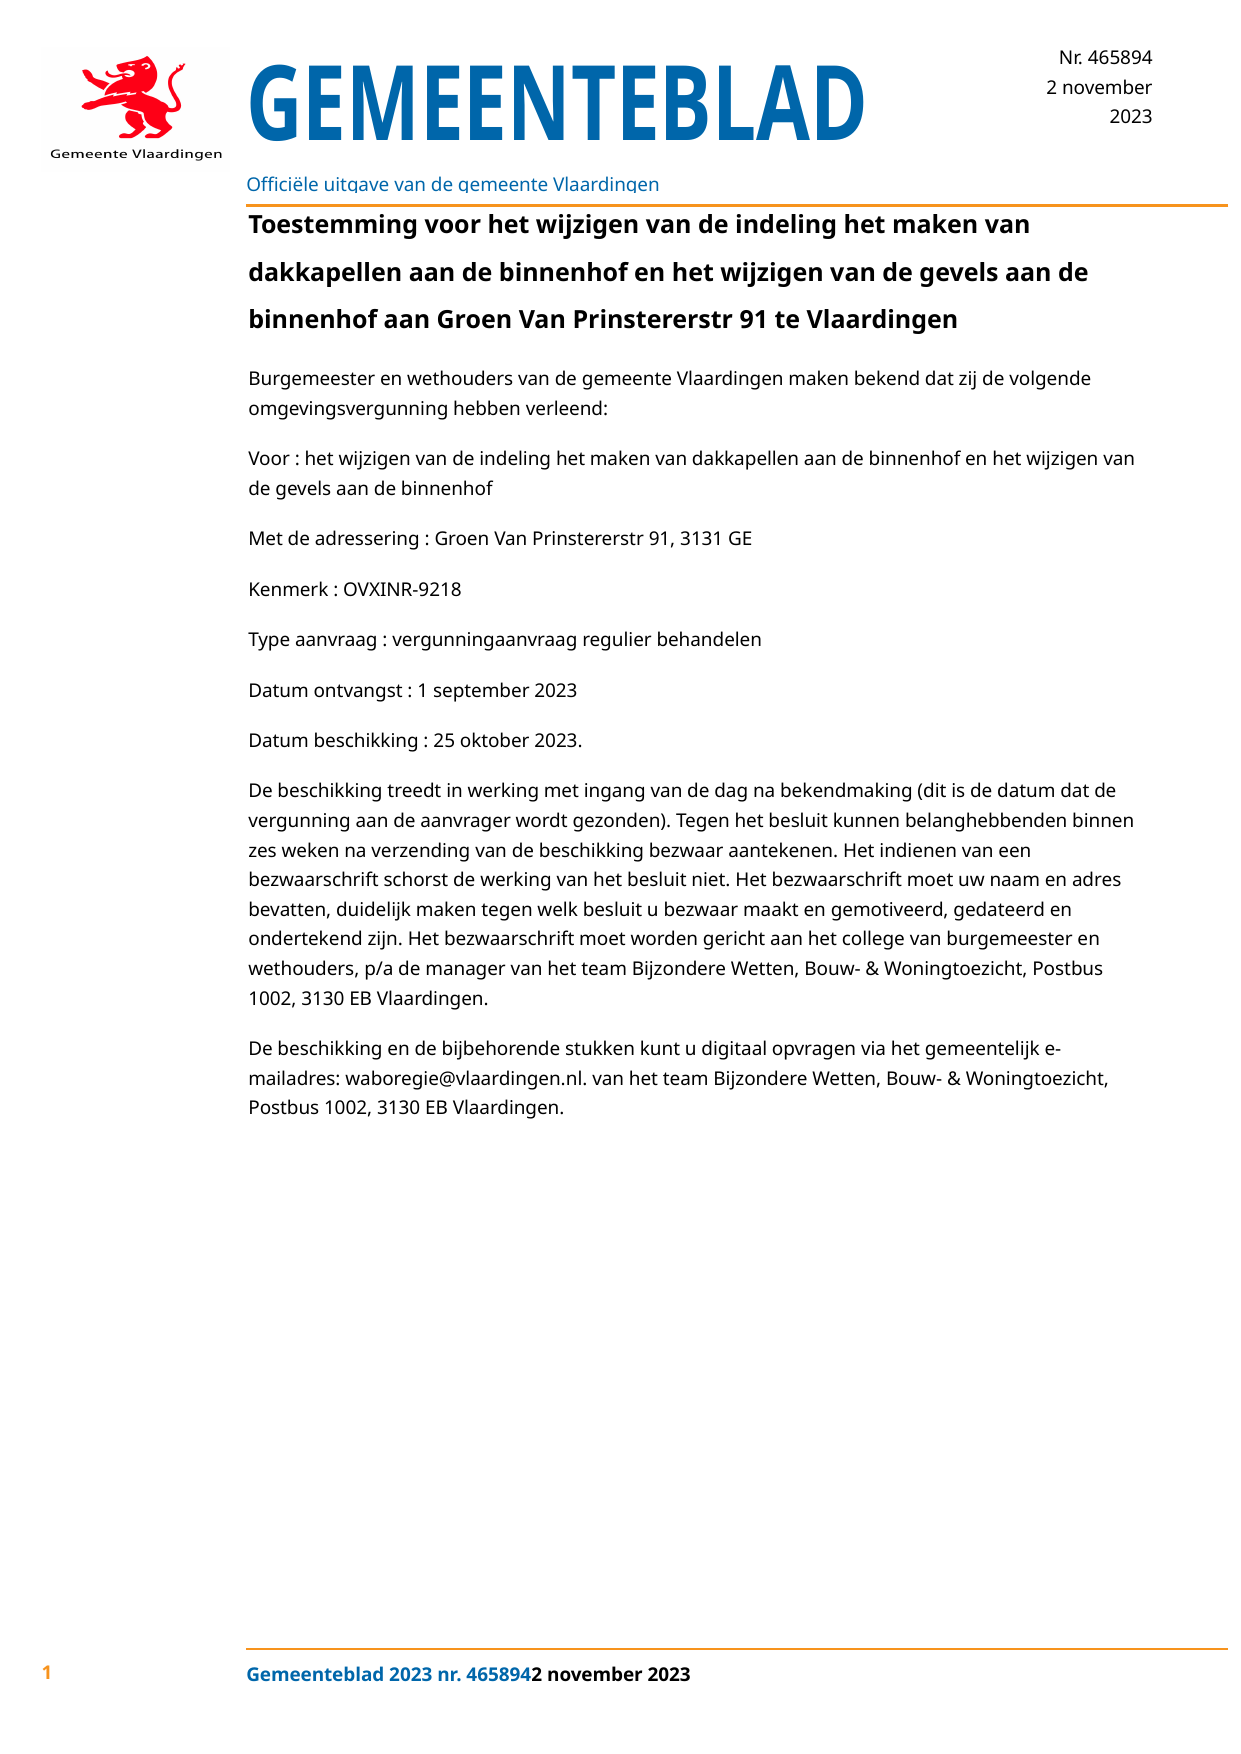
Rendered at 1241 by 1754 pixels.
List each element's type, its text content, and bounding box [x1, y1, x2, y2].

text Datum ontvangst : 1 september 2023 [248, 677, 1152, 702]
text De beschikking treedt in werking met ingang van de dag na bekendmaking (dit is de datum dat de vergunning aan de aanvrager wordt gezonden). Tegen het besluit kunnen belanghebbenden binnen zes weken na verzending van de beschikking bezwaar aantekenen. Het indienen van een bezwaarschrift schorst de werking van het besluit niet. Het bezwaarschrift moet uw naam en adres bevatten, duidelijk maken tegen welk besluit u bezwaar maakt en gemotiveerd, gedateerd en ondertekend zijn. Het bezwaarschrift moet worden gericht aan het college van burgemeester en wethouders, p/a de manager van het team Bijzondere Wetten, Bouw- & Woningtoezicht, Postbus 1002, 3130 EB Vlaardingen. [248, 778, 1152, 1010]
text Voor : het wijzigen van de indeling het maken van dakkapellen aan de binnenhof en het wijzigen van de gevels aan de binnenhof [248, 446, 1152, 501]
text Met de adressering : Groen Van Prinstererstr 91, 3131 GE [248, 526, 1152, 551]
text Toestemming voor het wijzigen van de indeling het maken van dakkapellen aan de binnenhof en het wijzigen van de gevels aan de binnenhof aan Groen Van Prinstererstr 91 te Vlaardingen [248, 207, 1152, 336]
text Kenmerk : OVXINR-9218 [248, 576, 1152, 602]
text De beschikking en de bijbehorende stukken kunt u digitaal opvragen via het gemeentelijk e-mailadres: waboregie@vlaardingen.nl. van het team Bijzondere Wetten, Bouw- & Woningtoezicht, Postbus 1002, 3130 EB Vlaardingen. [248, 1035, 1152, 1120]
text Datum beschikking : 25 oktober 2023. [248, 727, 1152, 753]
text Burgemeester en wethouders van de gemeente Vlaardingen maken bekend dat zij de volgende omgevingsvergunning hebben verleend: [248, 366, 1152, 421]
text Type aanvraag : vergunningaanvraag regulier behandelen [248, 626, 1152, 652]
picture [41, 47, 231, 172]
